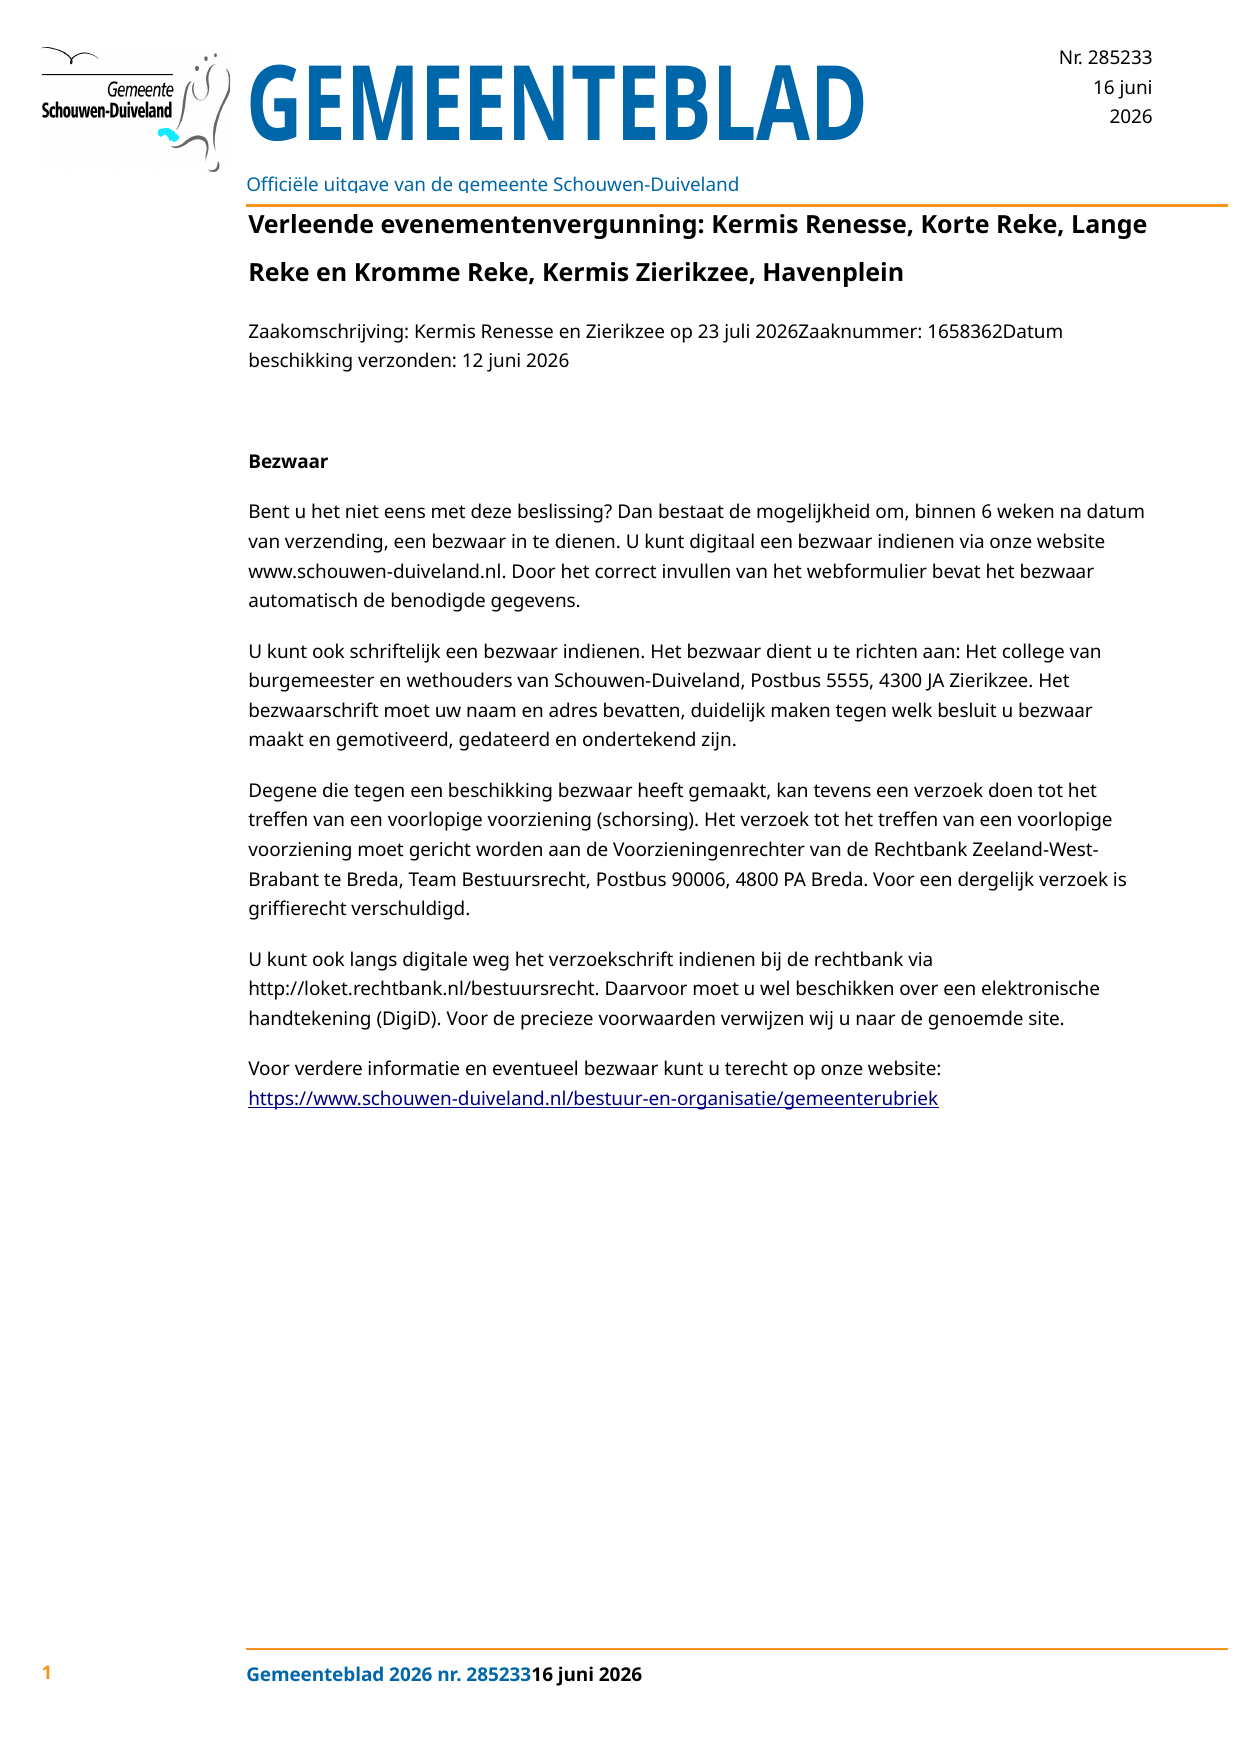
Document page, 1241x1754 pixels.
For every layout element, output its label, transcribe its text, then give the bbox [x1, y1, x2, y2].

text U kunt ook schriftelijk een bezwaar indienen. Het bezwaar dient u te richten aan: Het college van burgemeester en wethouders van Schouwen-Duiveland, Postbus 5555, 4300 JA Zierikzee. Het bezwaarschrift moet uw naam en adres bevatten, duidelijk maken tegen welk besluit u bezwaar maakt en gemotiveerd, gedateerd en ondertekend zijn. [248, 638, 1152, 752]
text Bezwaar [248, 448, 1152, 474]
picture [41, 47, 231, 172]
text Voor verdere informatie en eventueel bezwaar kunt u terecht op onze website: https://www.schouwen-duiveland.nl/bestuur-en-organisatie/gemeenterubriek [248, 1055, 1152, 1111]
text Zaakomschrijving: Kermis Renesse en Zierikzee op 23 juli 2026Zaaknummer: 1658362Datum beschikking verzonden: 12 juni 2026 [248, 318, 1152, 373]
text Degene die tegen een beschikking bezwaar heeft gemaakt, kan tevens een verzoek doen tot het treffen van een voorlopige voorziening (schorsing). Het verzoek tot het treffen van een voorlopige voorziening moet gericht worden aan de Voorzieningenrechter van de Rechtbank Zeeland-West-Brabant te Breda, Team Bestuursrecht, Postbus 90006, 4800 PA Breda. Voor een dergelijk verzoek is griffierecht verschuldigd. [248, 777, 1152, 921]
text Verleende evenementenvergunning: Kermis Renesse, Korte Reke, Lange Reke en Kromme Reke, Kermis Zierikzee, Havenplein [248, 207, 1152, 288]
text U kunt ook langs digitale weg het verzoekschrift indienen bij de rechtbank via http://loket.rechtbank.nl/bestuursrecht. Daarvoor moet u wel beschikken over een elektronische handtekening (DigiD). Voor de precieze voorwaarden verwijzen wij u naar de genoemde site. [248, 946, 1152, 1031]
text Bent u het niet eens met deze beslissing? Dan bestaat de mogelijkheid om, binnen 6 weken na datum van verzending, een bezwaar in te dienen. U kunt digitaal een bezwaar indienen via onze website www.schouwen-duiveland.nl. Door het correct invullen van het webformulier bevat het bezwaar automatisch de benodigde gegevens. [248, 499, 1152, 613]
